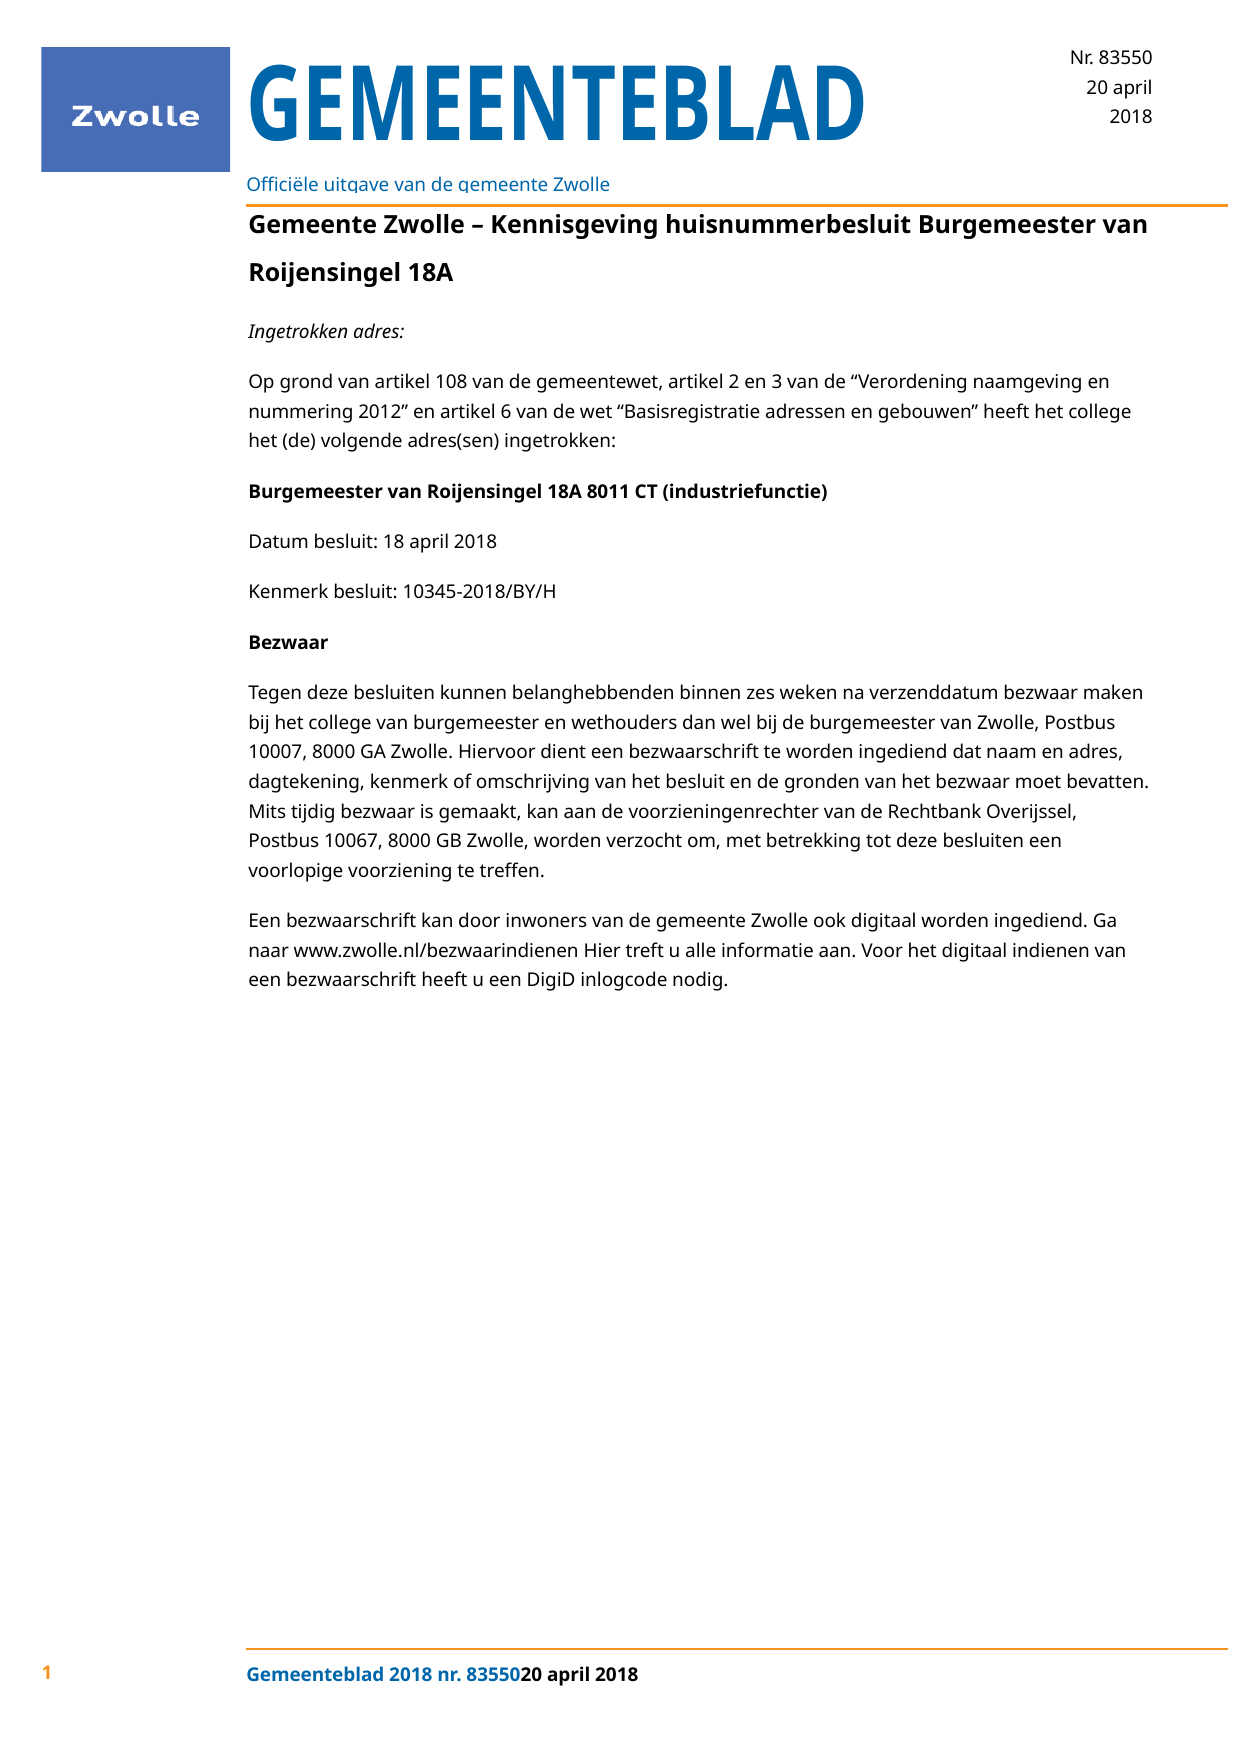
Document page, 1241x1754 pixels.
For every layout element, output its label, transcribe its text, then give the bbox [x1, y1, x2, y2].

picture [41, 47, 231, 172]
text Kenmerk besluit: 10345-2018/BY/H [248, 579, 1152, 604]
text Ingetrokken adres: [248, 318, 1152, 344]
text Een bezwaarschrift kan door inwoners van de gemeente Zwolle ook digitaal worden ingediend. Ga naar www.zwolle.nl/bezwaarindienen Hier treft u alle informatie aan. Voor het digitaal indienen van een bezwaarschrift heeft u een DigiD inlogcode nodig. [248, 907, 1152, 992]
text Burgemeester van Roijensingel 18A 8011 CT (industriefunctie) [248, 478, 1152, 504]
text Op grond van artikel 108 van de gemeentewet, artikel 2 en 3 van de “Verordening naamgeving en nummering 2012” en artikel 6 van de wet “Basisregistratie adressen en gebouwen” heeft het college het (de) volgende adres(sen) ingetrokken: [248, 368, 1152, 453]
text Tegen deze besluiten kunnen belanghebbenden binnen zes weken na verzenddatum bezwaar maken bij het college van burgemeester en wethouders dan wel bij de burgemeester van Zwolle, Postbus 10007, 8000 GA Zwolle. Hiervoor dient een bezwaarschrift te worden ingediend dat naam en adres, dagtekening, kenmerk of omschrijving van het besluit en de gronden van het bezwaar moet bevatten. Mits tijdig bezwaar is gemaakt, kan aan de voorzieningenrechter van de Rechtbank Overijssel, Postbus 10067, 8000 GB Zwolle, worden verzocht om, met betrekking tot deze besluiten een voorlopige voorziening te treffen. [248, 679, 1152, 883]
text Bezwaar [248, 629, 1152, 655]
text Gemeente Zwolle – Kennisgeving huisnummerbesluit Burgemeester van Roijensingel 18A [248, 207, 1152, 288]
text Datum besluit: 18 april 2018 [248, 528, 1152, 554]
